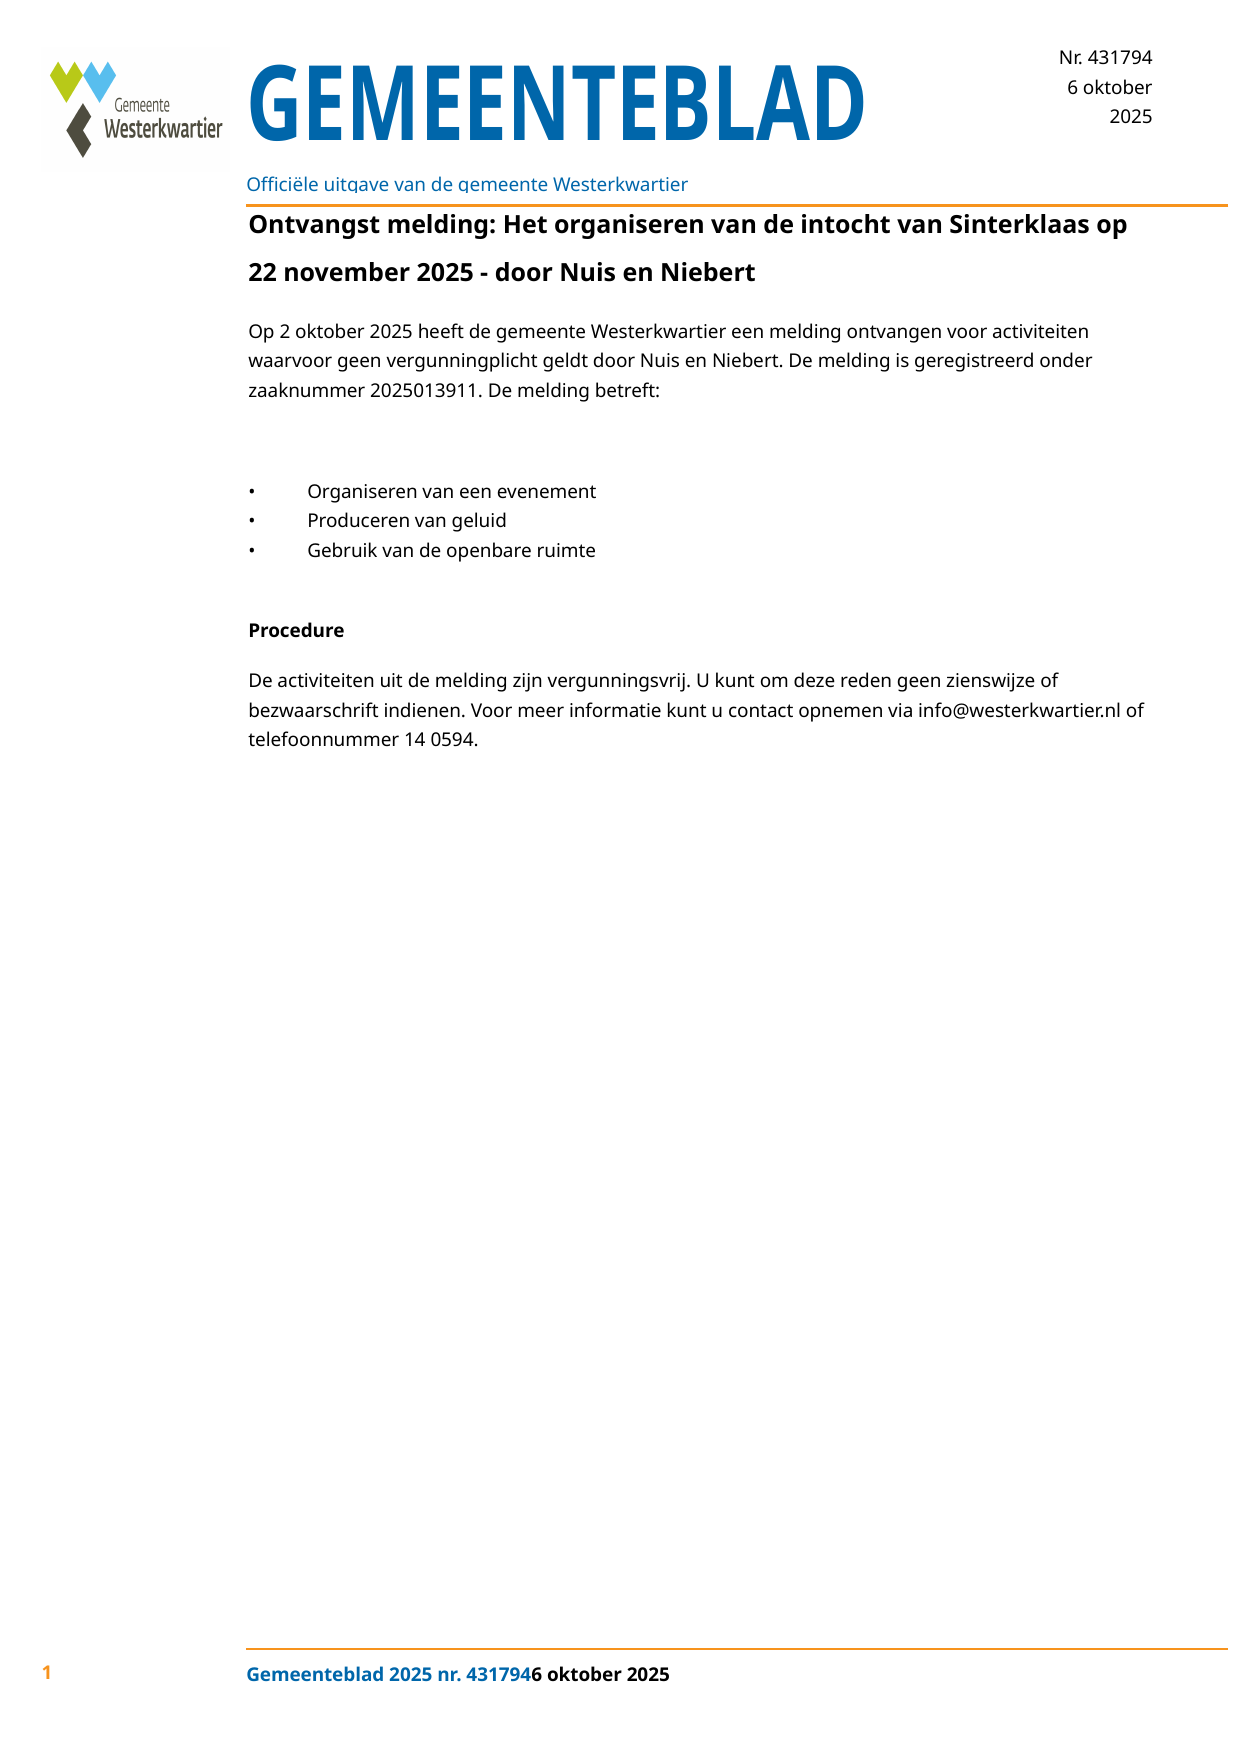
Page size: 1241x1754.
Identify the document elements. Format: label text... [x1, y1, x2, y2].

list Gebruik van de openbare ruimte [248, 537, 1152, 563]
text Ontvangst melding: Het organiseren van de intocht van Sinterklaas op 22 november 2025 - door Nuis en Niebert [248, 207, 1152, 288]
list Produceren van geluid [248, 507, 1152, 533]
text Op 2 oktober 2025 heeft de gemeente Westerkwartier een melding ontvangen voor activiteiten waarvoor geen vergunningplicht geldt door Nuis en Niebert. De melding is geregistreerd onder zaaknummer 2025013911. De melding betreft: [248, 318, 1152, 403]
list Organiseren van een evenement [248, 478, 1152, 504]
text Procedure [248, 617, 1152, 643]
picture [41, 47, 231, 172]
text De activiteiten uit de melding zijn vergunningsvrij. U kunt om deze reden geen zienswijze of bezwaarschrift indienen. Voor meer informatie kunt u contact opnemen via info@westerkwartier.nl of telefoonnummer 14 0594. [248, 667, 1152, 752]
